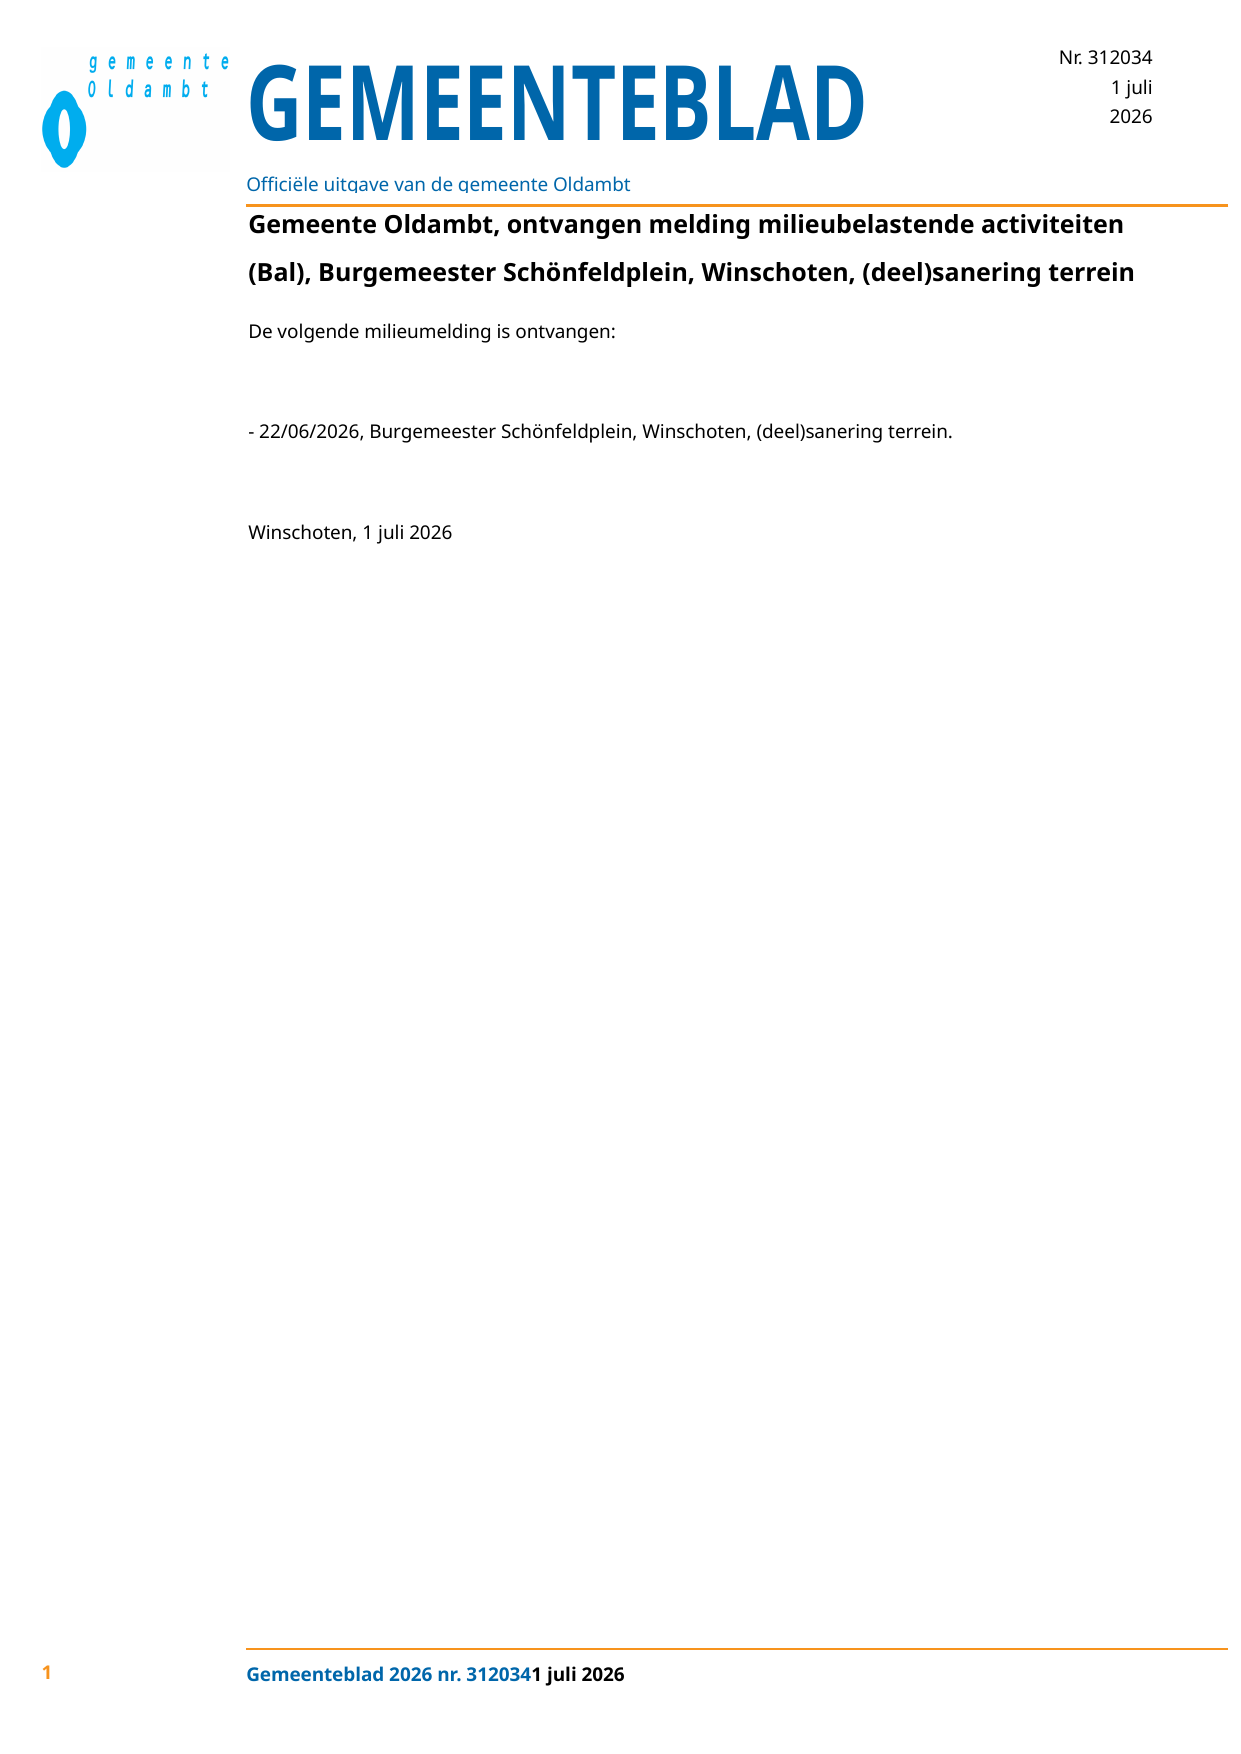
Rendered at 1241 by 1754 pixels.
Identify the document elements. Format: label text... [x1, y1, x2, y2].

text - 22/06/2026, Burgemeester Schönfeldplein, Winschoten, (deel)sanering terrein. [248, 419, 1152, 444]
picture [41, 47, 231, 172]
text Winschoten, 1 juli 2026 [248, 519, 1152, 545]
text Gemeente Oldambt, ontvangen melding milieubelastende activiteiten (Bal), Burgemeester Schönfeldplein, Winschoten, (deel)sanering terrein [248, 207, 1152, 288]
text De volgende milieumelding is ontvangen: [248, 318, 1152, 344]
